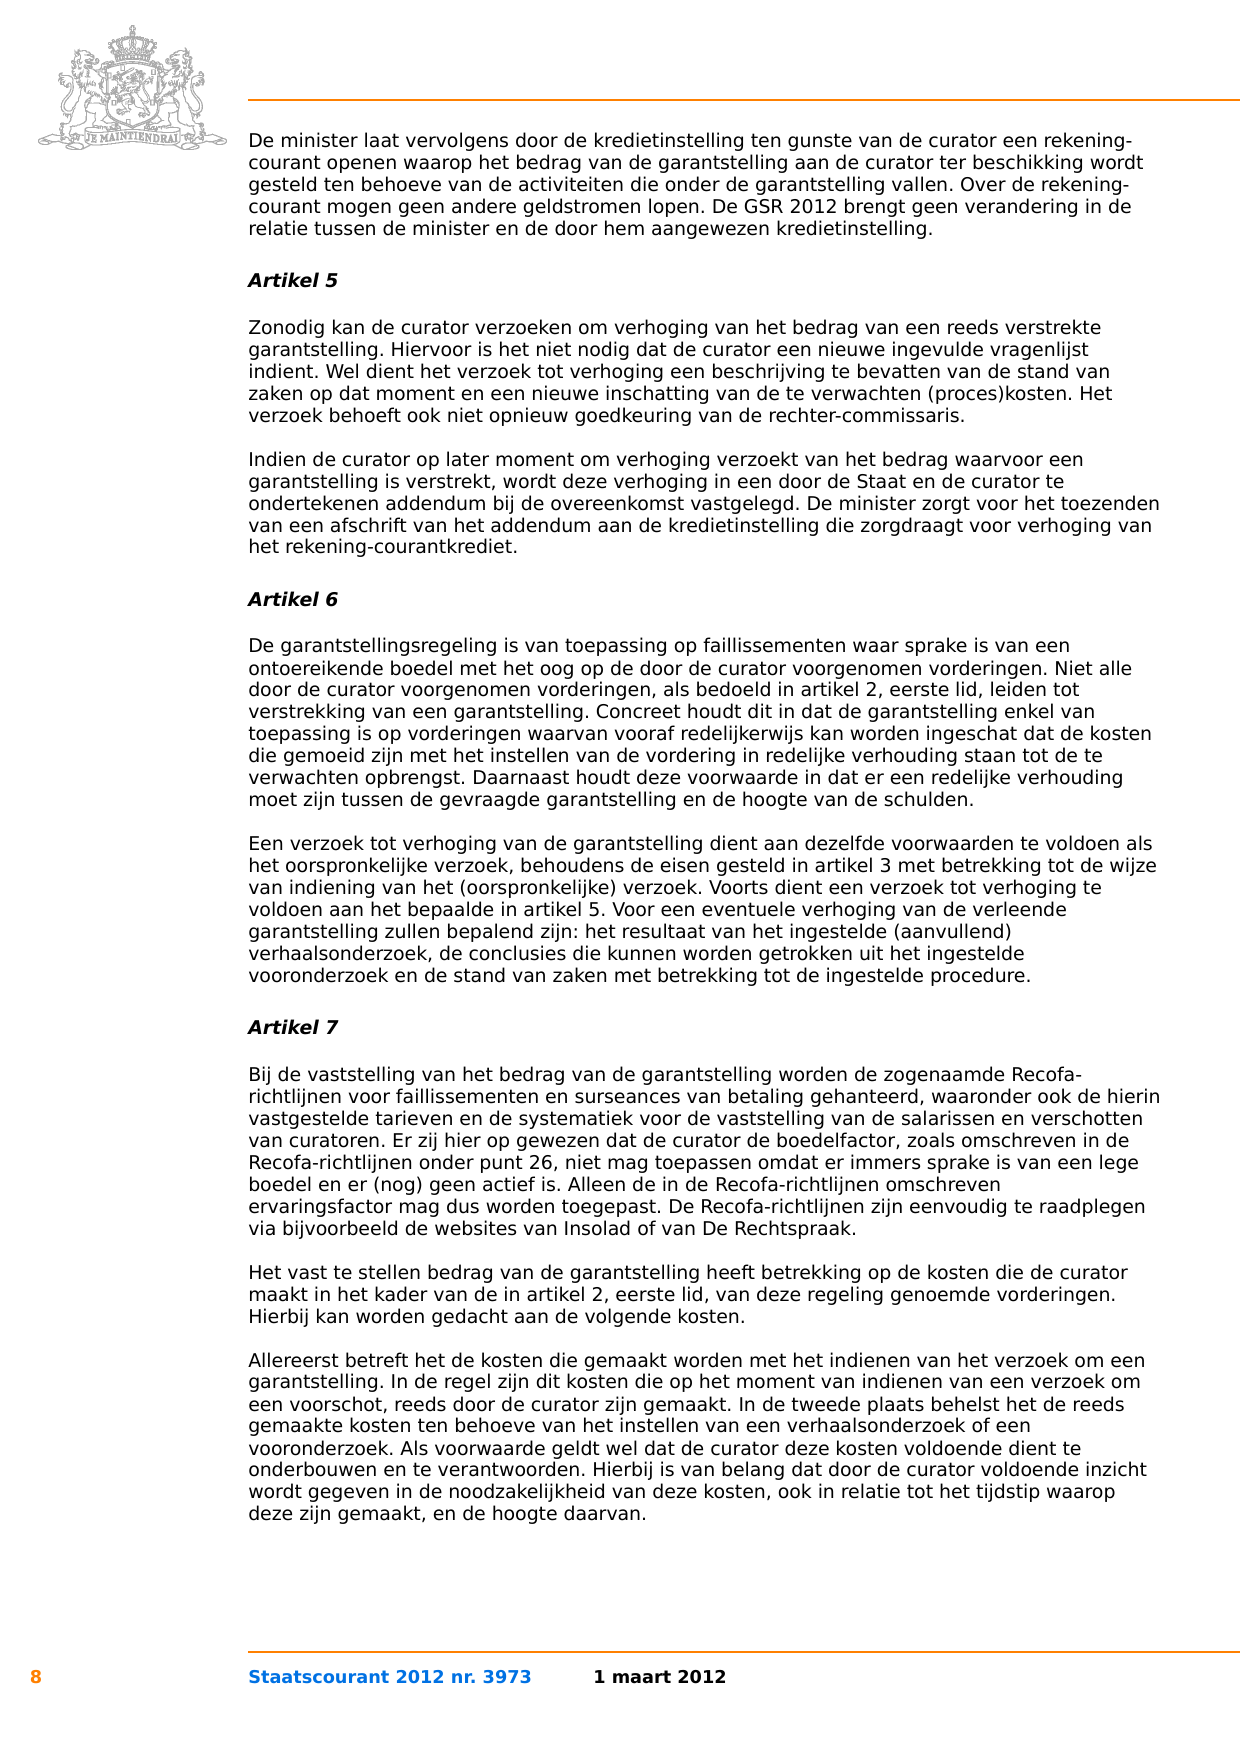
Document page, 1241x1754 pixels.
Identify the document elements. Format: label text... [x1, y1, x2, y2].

text Het vast te stellen bedrag van de garantstelling heeft betrekking op de kosten die de curator maakt in het kader van de in artikel 2, eerste lid, van deze regeling genoemde vorderingen. Hierbij kan worden gedacht aan de volgende kosten. [248, 1262, 1163, 1328]
subtitle Artikel 5 [248, 270, 1163, 292]
text Bij de vaststelling van het bedrag van de garantstelling worden de zogenaamde Recofa-richtlijnen voor faillissementen en surseances van betaling gehanteerd, waaronder ook de hierin vastgestelde tarieven en de systematiek voor de vaststelling van de salarissen en verschotten van curatoren. Er zij hier op gewezen dat de curator de boedelfactor, zoals omschreven in de Recofa-richtlijnen onder punt 26, niet mag toepassen omdat er immers sprake is van een lege boedel en er (nog) geen actief is. Alleen de in de Recofa-richtlijnen omschreven ervaringsfactor mag dus worden toegepast. De Recofa-richtlijnen zijn eenvoudig te raadplegen via bijvoorbeeld de websites van Insolad of van De Rechtspraak. [248, 1064, 1163, 1240]
text De garantstellingsregeling is van toepassing op faillissementen waar sprake is van een ontoereikende boedel met het oog op de door de curator voorgenomen vorderingen. Niet alle door de curator voorgenomen vorderingen, als bedoeld in artikel 2, eerste lid, leiden tot verstrekking van een garantstelling. Concreet houdt dit in dat de garantstelling enkel van toepassing is op vorderingen waarvan vooraf redelijkerwijs kan worden ingeschat dat de kosten die gemoeid zijn met het instellen van de vordering in redelijke verhouding staan tot de te verwachten opbrengst. Daarnaast houdt deze voorwaarde in dat er een redelijke verhouding moet zijn tussen de gevraagde garantstelling en de hoogte van de schulden. [248, 635, 1163, 811]
subtitle Artikel 6 [248, 588, 1163, 610]
text De minister laat vervolgens door de kredietinstelling ten gunste van de curator een rekening-courant openen waarop het bedrag van de garantstelling aan de curator ter beschikking wordt gesteld ten behoeve van de activiteiten die onder de garantstelling vallen. Over de rekening-courant mogen geen andere geldstromen lopen. De GSR 2012 brengt geen verandering in de relatie tussen de minister en de door hem aangewezen kredietinstelling. [248, 130, 1163, 240]
text Zonodig kan de curator verzoeken om verhoging van het bedrag van een reeds verstrekte garantstelling. Hiervoor is het niet nodig dat de curator een nieuwe ingevulde vragenlijst indient. Wel dient het verzoek tot verhoging een beschrijving te bevatten van de stand van zaken op dat moment en een nieuwe inschatting van de te verwachten (proces)kosten. Het verzoek behoeft ook niet opnieuw goedkeuring van de rechter-commissaris. [248, 317, 1163, 427]
picture [38, 25, 227, 150]
subtitle Artikel 7 [248, 1017, 1163, 1039]
text Een verzoek tot verhoging van de garantstelling dient aan dezelfde voorwaarden te voldoen als het oorspronkelijke verzoek, behoudens de eisen gesteld in artikel 3 met betrekking tot de wijze van indiening van het (oorspronkelijke) verzoek. Voorts dient een verzoek tot verhoging te voldoen aan het bepaalde in artikel 5. Voor een eventuele verhoging van de verleende garantstelling zullen bepalend zijn: het resultaat van het ingestelde (aanvullend) verhaalsonderzoek, de conclusies die kunnen worden getrokken uit het ingestelde vooronderzoek en de stand van zaken met betrekking tot de ingestelde procedure. [248, 833, 1163, 987]
text Indien de curator op later moment om verhoging verzoekt van het bedrag waarvoor een garantstelling is verstrekt, wordt deze verhoging in een door de Staat en de curator te ondertekenen addendum bij de overeenkomst vastgelegd. De minister zorgt voor het toezenden van een afschrift van het addendum aan de kredietinstelling die zorgdraagt voor verhoging van het rekening-courantkrediet. [248, 448, 1163, 558]
text Allereerst betreft het de kosten die gemaakt worden met het indienen van het verzoek om een garantstelling. In de regel zijn dit kosten die op het moment van indienen van een verzoek om een voorschot, reeds door de curator zijn gemaakt. In de tweede plaats behelst het de reeds gemaakte kosten ten behoeve van het instellen van een verhaalsonderzoek of een vooronderzoek. Als voorwaarde geldt wel dat de curator deze kosten voldoende dient te onderbouwen en te verantwoorden. Hierbij is van belang dat door de curator voldoende inzicht wordt gegeven in de noodzakelijkheid van deze kosten, ook in relatie tot het tijdstip waarop deze zijn gemaakt, en de hoogte daarvan. [248, 1349, 1163, 1525]
